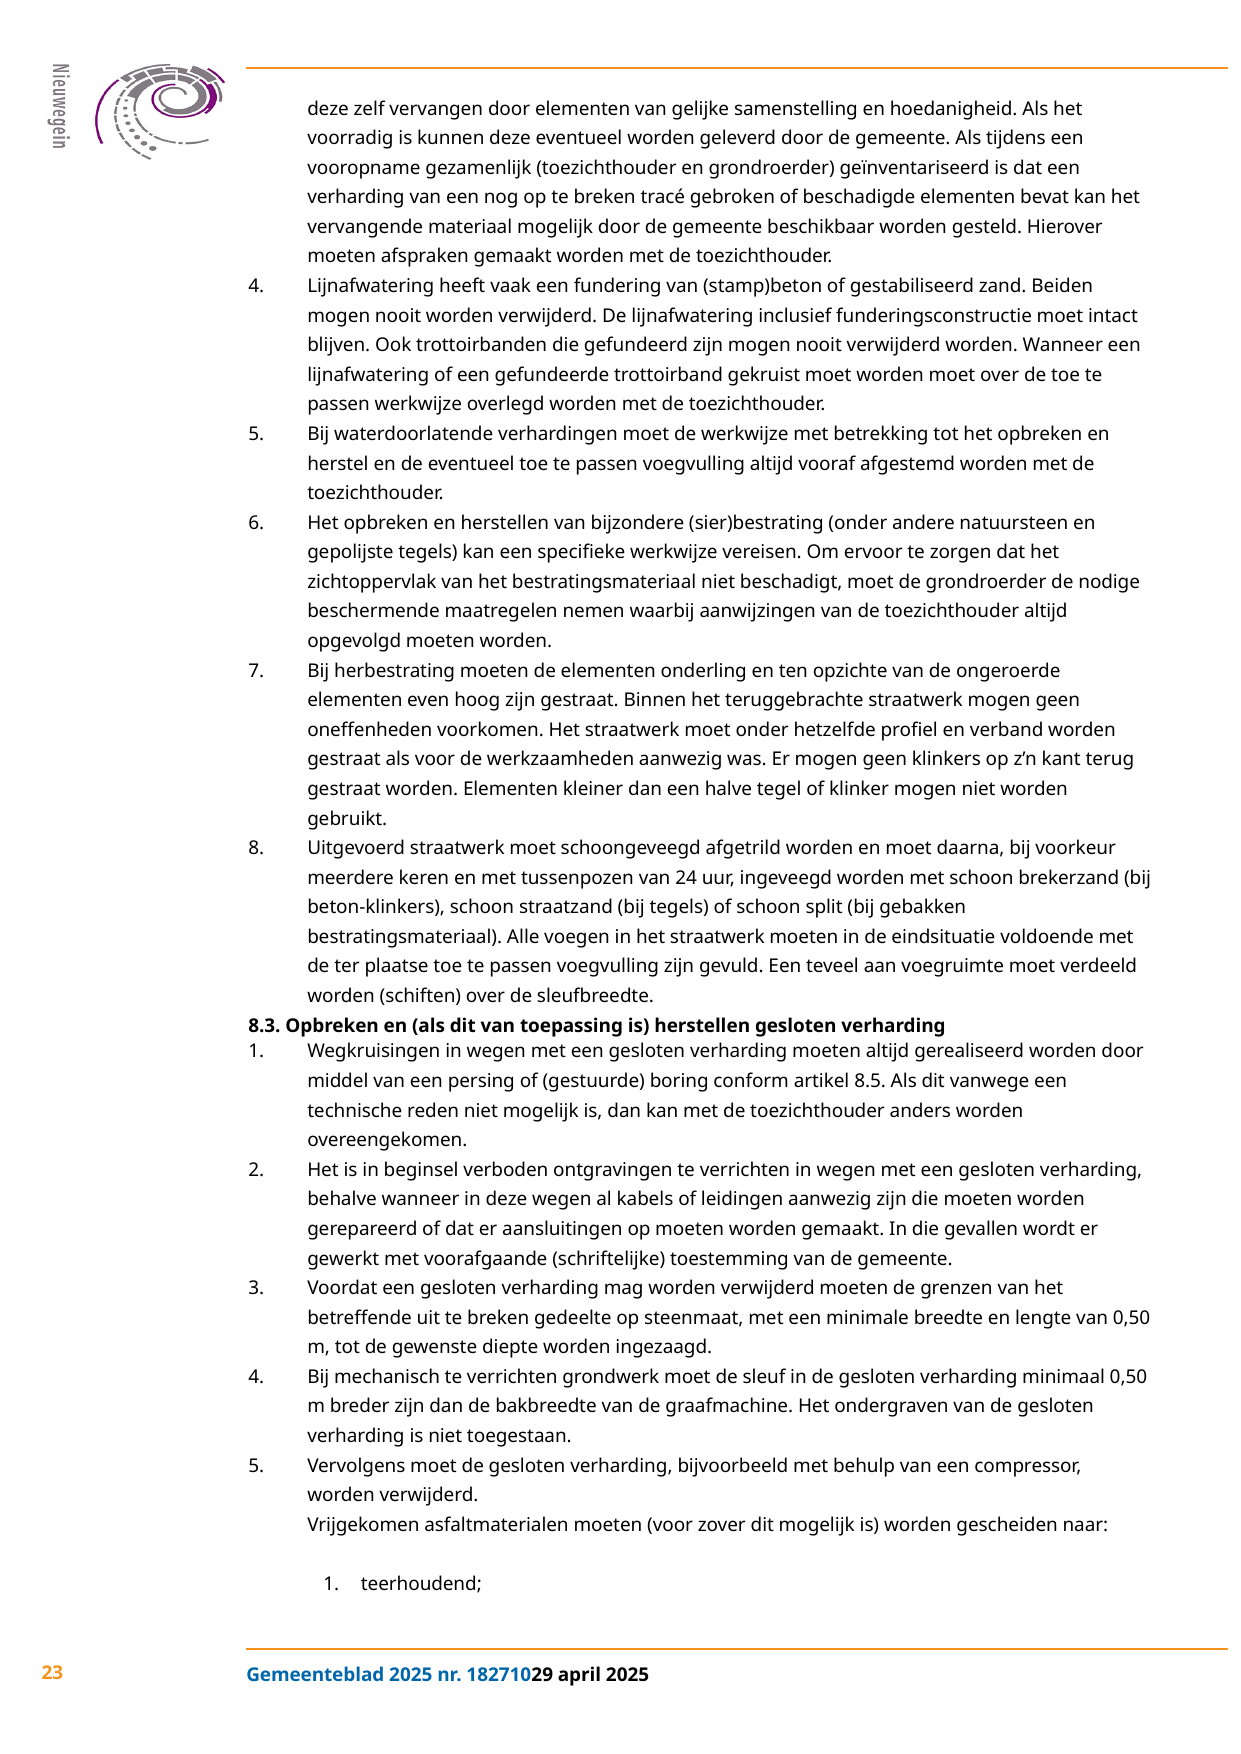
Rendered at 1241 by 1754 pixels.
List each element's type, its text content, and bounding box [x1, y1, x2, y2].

list Het is in beginsel verboden ontgravingen te verrichten in wegen met een gesloten verharding, behalve wanneer in deze wegen al kabels of leidingen aanwezig zijn die moeten worden gerepareerd of dat er aansluitingen op moeten worden gemaakt. In die gevallen wordt er gewerkt met voorafgaande (schriftelijke) toestemming van de gemeente. [248, 1156, 1152, 1270]
list Vervolgens moet de gesloten verharding, bijvoorbeeld met behulp van een compressor, worden verwijderd. [248, 1452, 1152, 1507]
list Lijnafwatering heeft vaak een fundering van (stamp)beton of gestabiliseerd zand. Beiden mogen nooit worden verwijderd. De lijnafwatering inclusief funderingsconstructie moet intact blijven. Ook trottoirbanden die gefundeerd zijn mogen nooit verwijderd worden. Wanneer een lijnafwatering of een gefundeerde trottoirband gekruist moet worden moet over de toe te passen werkwijze overlegd worden met de toezichthouder. [248, 272, 1152, 416]
list Bij waterdoorlatende verhardingen moet de werkwijze met betrekking tot het opbreken en herstel en de eventueel toe te passen voegvulling altijd vooraf afgestemd worden met de toezichthouder. [248, 420, 1152, 505]
picture [41, 47, 231, 172]
list deze zelf vervangen door elementen van gelijke samenstelling en hoedanigheid. Als het voorradig is kunnen deze eventueel worden geleverd door de gemeente. Als tijdens een vooropname gezamenlijk (toezichthouder en grondroerder) geïnventariseerd is dat een verharding van een nog op te breken tracé gebroken of beschadigde elementen bevat kan het vervangende materiaal mogelijk door de gemeente beschikbaar worden gesteld. Hierover moeten afspraken gemaakt worden met de toezichthouder. [248, 95, 1152, 268]
list teerhoudend; [323, 1570, 1152, 1596]
list Vrijgekomen asfaltmaterialen moeten (voor zover dit mogelijk is) worden gescheiden naar: [248, 1511, 1152, 1537]
text 8.3. Opbreken en (als dit van toepassing is) herstellen gesloten verharding [248, 1012, 1152, 1038]
list Wegkruisingen in wegen met een gesloten verharding moeten altijd gerealiseerd worden door middel van een persing of (gestuurde) boring conform artikel 8.5. Als dit vanwege een technische reden niet mogelijk is, dan kan met de toezichthouder anders worden overeengekomen. [248, 1038, 1152, 1152]
list Uitgevoerd straatwerk moet schoongeveegd afgetrild worden en moet daarna, bij voorkeur meerdere keren en met tussenpozen van 24 uur, ingeveegd worden met schoon brekerzand (bij beton-klinkers), schoon straatzand (bij tegels) of schoon split (bij gebakken bestratingsmateriaal). Alle voegen in het straatwerk moeten in de eindsituatie voldoende met de ter plaatse toe te passen voegvulling zijn gevuld. Een teveel aan voegruimte moet verdeeld worden (schiften) over de sleufbreedte. [248, 834, 1152, 1008]
list Bij mechanisch te verrichten grondwerk moet de sleuf in de gesloten verharding minimaal 0,50 m breder zijn dan de bakbreedte van de graafmachine. Het ondergraven van de gesloten verharding is niet toegestaan. [248, 1363, 1152, 1448]
list Het opbreken en herstellen van bijzondere (sier)bestrating (onder andere natuursteen en gepolijste tegels) kan een specifieke werkwijze vereisen. Om ervoor te zorgen dat het zichtoppervlak van het bestratingsmateriaal niet beschadigt, moet de grondroerder de nodige beschermende maatregelen nemen waarbij aanwijzingen van de toezichthouder altijd opgevolgd moeten worden. [248, 509, 1152, 653]
list Bij herbestrating moeten de elementen onderling en ten opzichte van de ongeroerde elementen even hoog zijn gestraat. Binnen het teruggebrachte straatwerk mogen geen oneffenheden voorkomen. Het straatwerk moet onder hetzelfde profiel en verband worden gestraat als voor de werkzaamheden aanwezig was. Er mogen geen klinkers op z’n kant terug gestraat worden. Elementen kleiner dan een halve tegel of klinker mogen niet worden gebruikt. [248, 657, 1152, 831]
list Voordat een gesloten verharding mag worden verwijderd moeten de grenzen van het betreffende uit te breken gedeelte op steenmaat, met een minimale breedte en lengte van 0,50 m, tot de gewenste diepte worden ingezaagd. [248, 1274, 1152, 1359]
